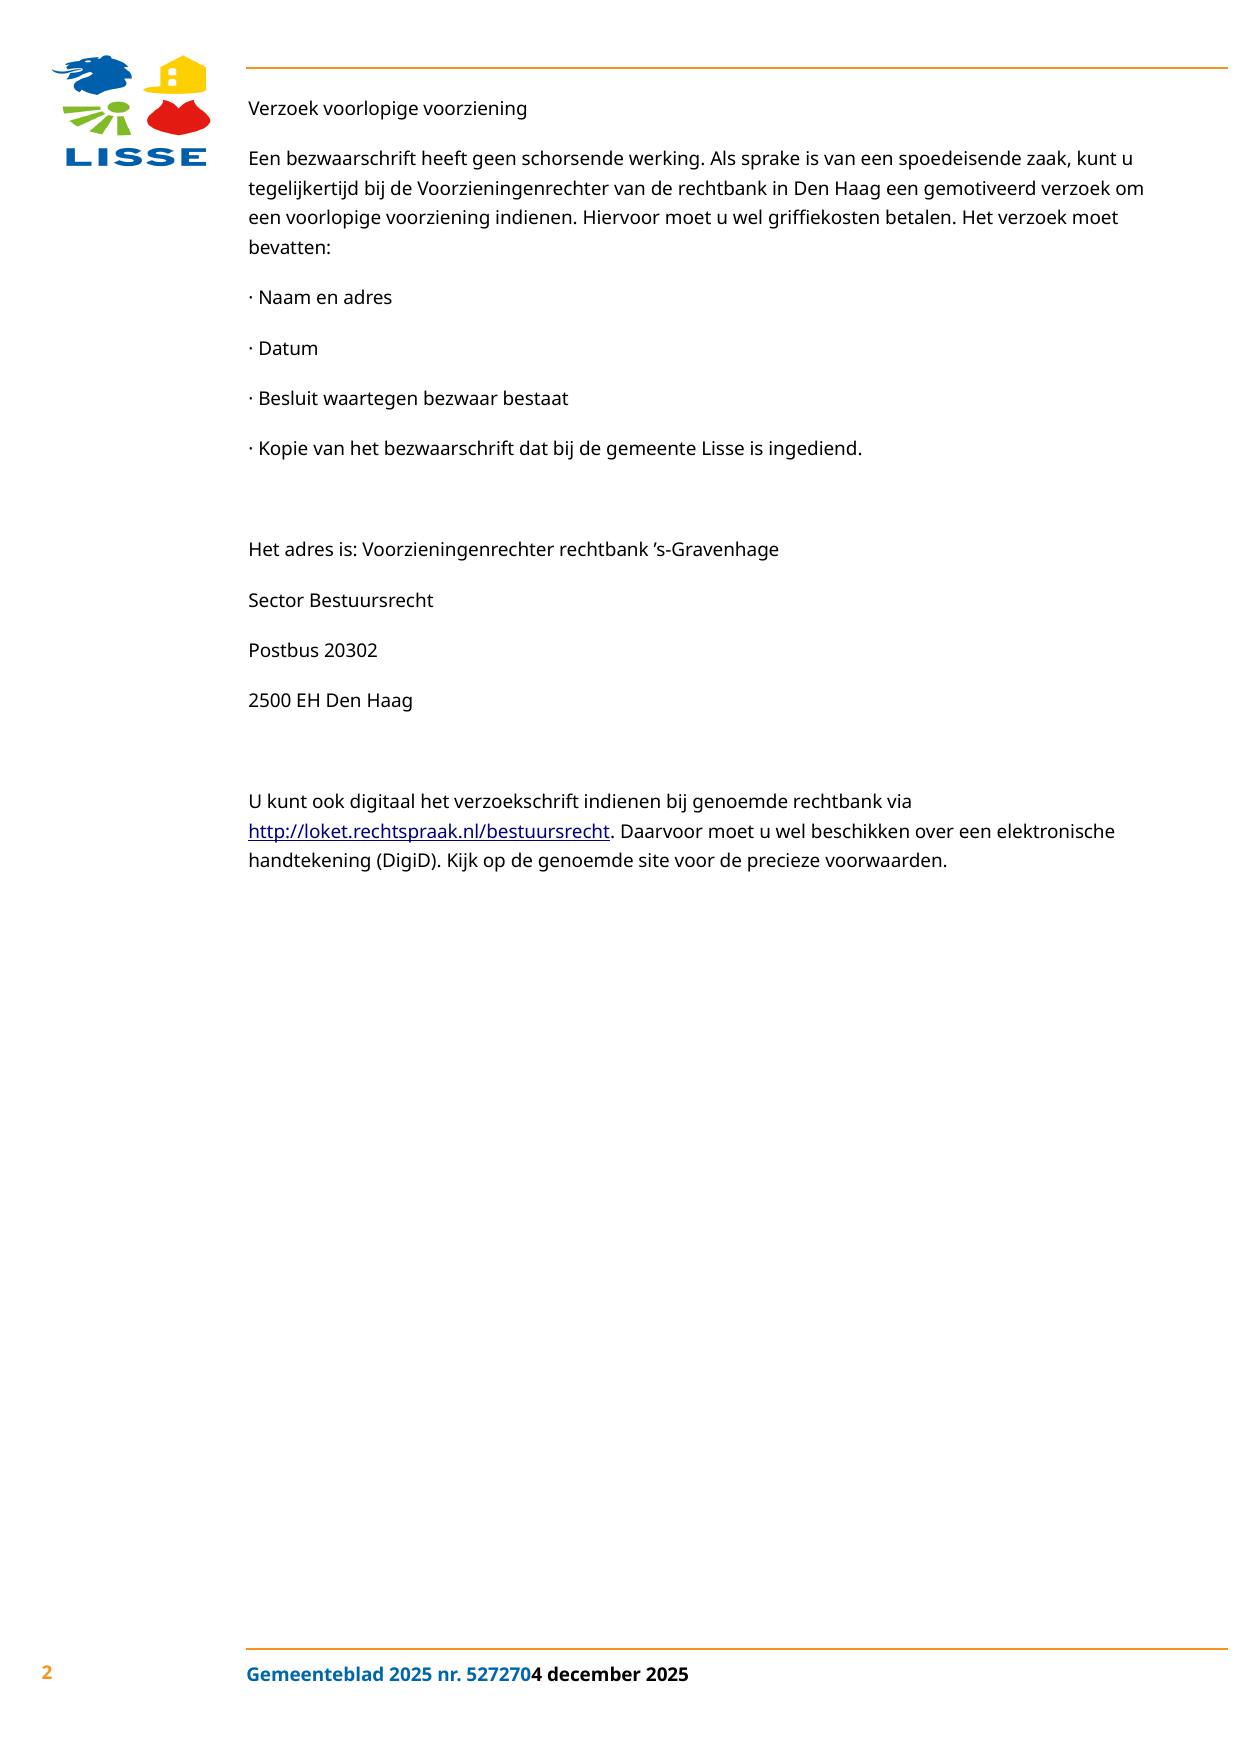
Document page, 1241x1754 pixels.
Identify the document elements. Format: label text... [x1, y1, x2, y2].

text Een bezwaarschrift heeft geen schorsende werking. Als sprake is van een spoedeisende zaak, kunt u tegelijkertijd bij de Voorzieningenrechter van de rechtbank in Den Haag een gemotiveerd verzoek om een voorlopige voorziening indienen. Hiervoor moet u wel griffiekosten betalen. Het verzoek moet bevatten: [248, 145, 1152, 260]
text U kunt ook digitaal het verzoekschrift indienen bij genoemde rechtbank via http://loket.rechtspraak.nl/bestuursrecht. Daarvoor moet u wel beschikken over een elektronische handtekening (DigiD). Kijk op de genoemde site voor de precieze voorwaarden. [248, 788, 1152, 873]
text Postbus 20302 [248, 637, 1152, 663]
text Het adres is: Voorzieningenrechter rechtbank ’s-Gravenhage [248, 536, 1152, 562]
text · Datum [248, 335, 1152, 361]
text Verzoek voorlopige voorziening [248, 95, 1152, 121]
text · Kopie van het bezwaarschrift dat bij de gemeente Lisse is ingediend. [248, 436, 1152, 461]
text · Besluit waartegen bezwaar bestaat [248, 385, 1152, 411]
text Sector Bestuursrecht [248, 587, 1152, 613]
text 2500 EH Den Haag [248, 688, 1152, 713]
picture [41, 47, 231, 172]
text · Naam en adres [248, 284, 1152, 310]
